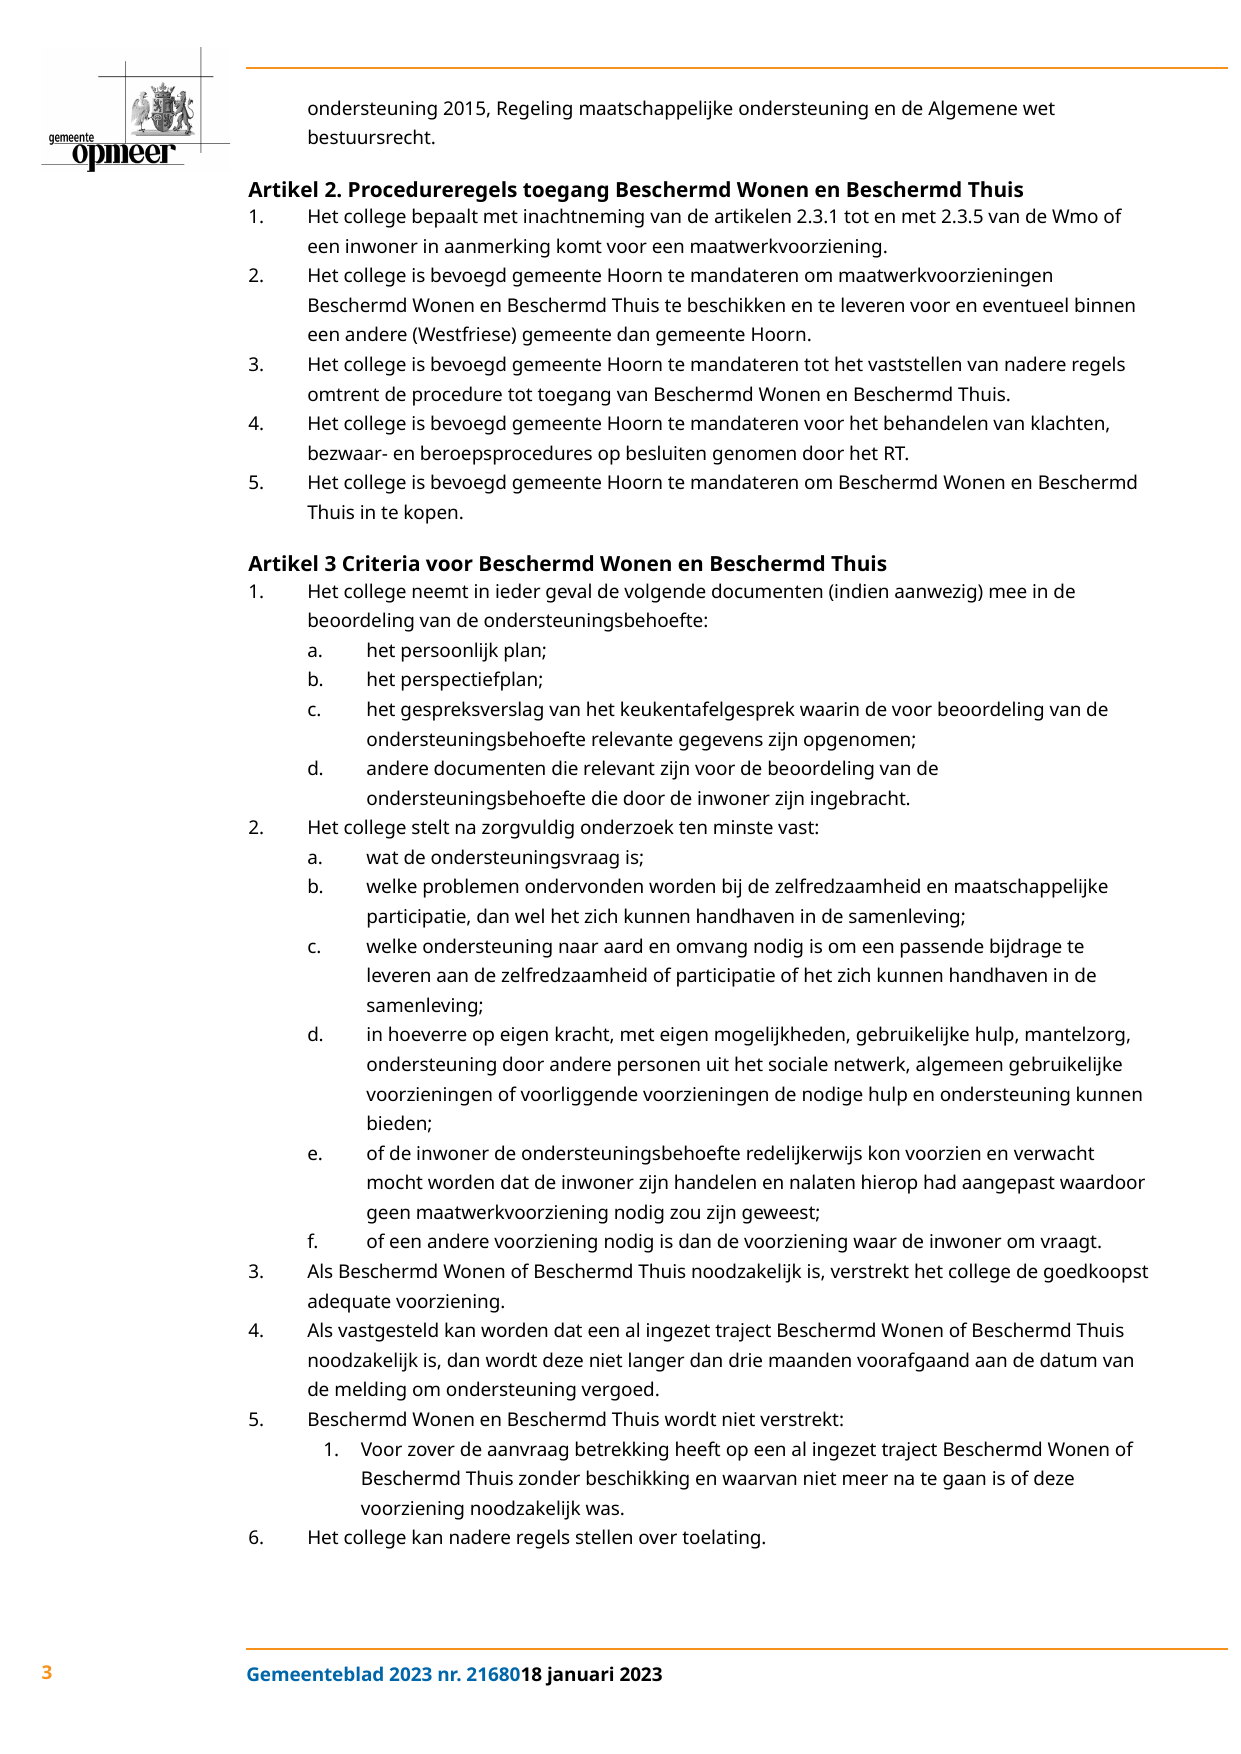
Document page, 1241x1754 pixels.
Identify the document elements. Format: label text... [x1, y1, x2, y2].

list Beschermd Wonen en Beschermd Thuis wordt niet verstrekt: [248, 1406, 1152, 1432]
list het perspectiefplan; [307, 667, 1152, 692]
list wat de ondersteuningsvraag is; [307, 844, 1152, 870]
list Het college stelt na zorgvuldig onderzoek ten minste vast: [248, 814, 1152, 840]
list Als vastgesteld kan worden dat een al ingezet traject Beschermd Wonen of Beschermd Thuis noodzakelijk is, dan wordt deze niet langer dan drie maanden voorafgaand aan de datum van de melding om ondersteuning vergoed. [248, 1317, 1152, 1402]
list Het college kan nadere regels stellen over toelating. [248, 1524, 1152, 1550]
list het gespreksverslag van het keukentafelgesprek waarin de voor beoordeling van de ondersteuningsbehoefte relevante gegevens zijn opgenomen; [307, 696, 1152, 752]
list in hoeverre op eigen kracht, met eigen mogelijkheden, gebruikelijke hulp, mantelzorg, ondersteuning door andere personen uit het sociale netwerk, algemeen gebruikelijke voorzieningen of voorliggende voorzieningen de nodige hulp en ondersteuning kunnen bieden; [307, 1022, 1152, 1136]
list Als Beschermd Wonen of Beschermd Thuis noodzakelijk is, verstrekt het college de goedkoopst adequate voorziening. [248, 1258, 1152, 1314]
list Het college is bevoegd gemeente Hoorn te mandateren om Beschermd Wonen en Beschermd Thuis in te kopen. [248, 469, 1152, 525]
picture [41, 47, 231, 172]
list Het college is bevoegd gemeente Hoorn te mandateren om maatwerkvoorzieningen Beschermd Wonen en Beschermd Thuis te beschikken en te leveren voor en eventueel binnen een andere (Westfriese) gemeente dan gemeente Hoorn. [248, 262, 1152, 347]
list Het college neemt in ieder geval de volgende documenten (indien aanwezig) mee in de beoordeling van de ondersteuningsbehoefte: [248, 578, 1152, 633]
list het persoonlijk plan; [307, 637, 1152, 663]
list of de inwoner de ondersteuningsbehoefte redelijkerwijs kon voorzien en verwacht mocht worden dat de inwoner zijn handelen en nalaten hierop had aangepast waardoor geen maatwerkvoorziening nodig zou zijn geweest; [307, 1140, 1152, 1225]
list of een andere voorziening nodig is dan de voorziening waar de inwoner om vraagt. [307, 1229, 1152, 1254]
text Artikel 2. Procedureregels toegang Beschermd Wonen en Beschermd Thuis [248, 175, 1152, 203]
list welke ondersteuning naar aard en omvang nodig is om een passende bijdrage te leveren aan de zelfredzaamheid of participatie of het zich kunnen handhaven in de samenleving; [307, 933, 1152, 1018]
list welke problemen ondervonden worden bij de zelfredzaamheid en maatschappelijke participatie, dan wel het zich kunnen handhaven in de samenleving; [307, 874, 1152, 929]
list Het college is bevoegd gemeente Hoorn te mandateren tot het vaststellen van nadere regels omtrent de procedure tot toegang van Beschermd Wonen en Beschermd Thuis. [248, 351, 1152, 406]
text Artikel 3 Criteria voor Beschermd Wonen en Beschermd Thuis [248, 549, 1152, 578]
list Het college bepaalt met inachtneming van de artikelen 2.3.1 tot en met 2.3.5 van de Wmo of een inwoner in aanmerking komt voor een maatwerkvoorziening. [248, 203, 1152, 258]
list andere documenten die relevant zijn voor de beoordeling van de ondersteuningsbehoefte die door de inwoner zijn ingebracht. [307, 755, 1152, 811]
list ondersteuning 2015, Regeling maatschappelijke ondersteuning en de Algemene wet bestuursrecht. [248, 95, 1152, 150]
list Het college is bevoegd gemeente Hoorn te mandateren voor het behandelen van klachten, bezwaar- en beroepsprocedures op besluiten genomen door het RT. [248, 410, 1152, 466]
list Voor zover de aanvraag betrekking heeft op een al ingezet traject Beschermd Wonen of Beschermd Thuis zonder beschikking en waarvan niet meer na te gaan is of deze voorziening noodzakelijk was. [323, 1436, 1152, 1521]
